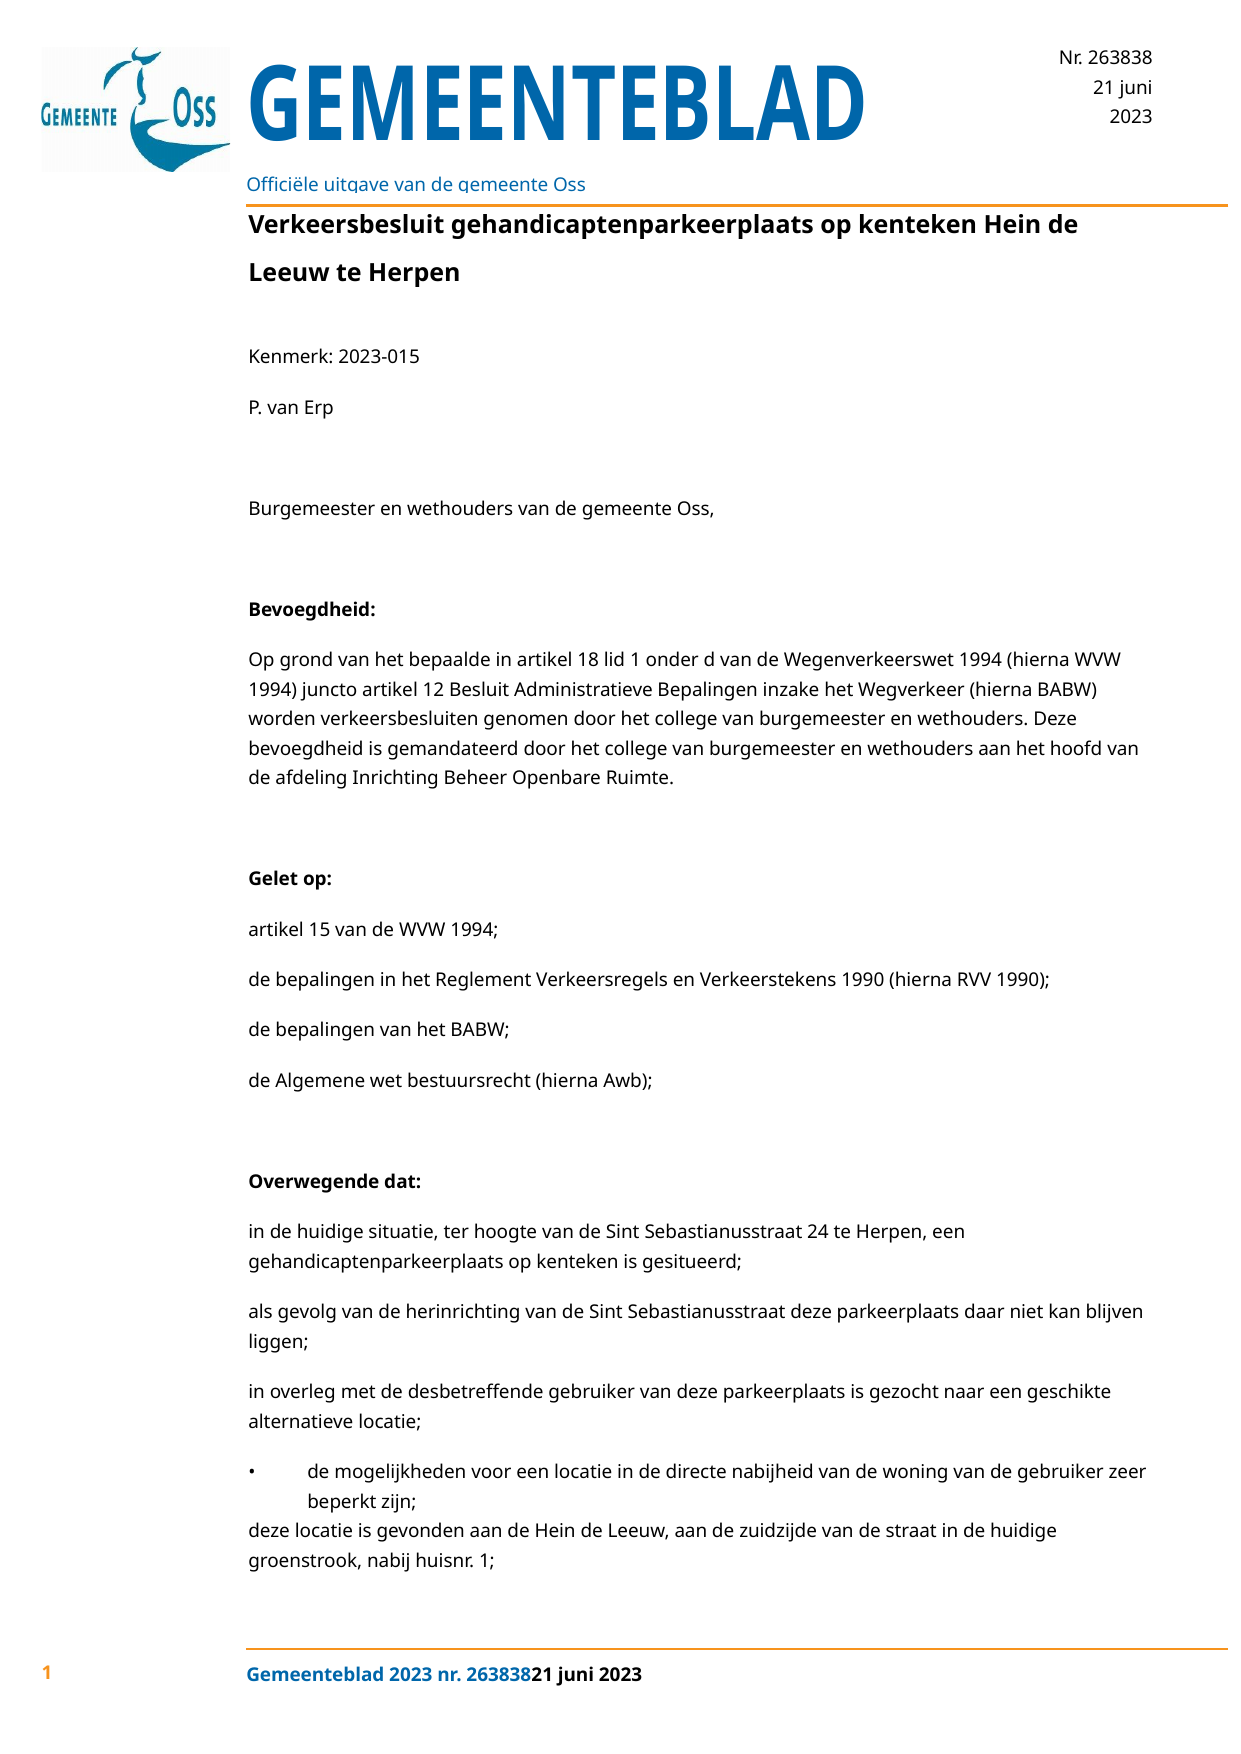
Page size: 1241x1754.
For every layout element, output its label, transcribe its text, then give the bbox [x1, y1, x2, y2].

text Overwegende dat: [248, 1168, 1152, 1193]
list de mogelijkheden voor een locatie in de directe nabijheid van de woning van de gebruiker zeer beperkt zijn; [248, 1458, 1152, 1513]
text Op grond van het bepaalde in artikel 18 lid 1 onder d van de Wegenverkeerswet 1994 (hierna WVW 1994) juncto artikel 12 Besluit Administratieve Bepalingen inzake het Wegverkeer (hierna BABW) worden verkeersbesluiten genomen door het college van burgemeester en wethouders. Deze bevoegdheid is gemandateerd door het college van burgemeester en wethouders aan het hoofd van de afdeling Inrichting Beheer Openbare Ruimte. [248, 646, 1152, 790]
text de bepalingen in het Reglement Verkeersregels en Verkeerstekens 1990 (hierna RVV 1990); [248, 966, 1152, 992]
text Bevoegdheid: [248, 596, 1152, 621]
text Gelet op: [248, 865, 1152, 891]
text Burgemeester en wethouders van de gemeente Oss, [248, 495, 1152, 521]
text Kenmerk: 2023-015 [248, 344, 1152, 369]
text artikel 15 van de WVW 1994; [248, 916, 1152, 941]
text deze locatie is gevonden aan de Hein de Leeuw, aan de zuidzijde van de straat in de huidige groenstrook, nabij huisnr. 1; [248, 1517, 1152, 1573]
text P. van Erp [248, 394, 1152, 420]
picture [41, 47, 231, 172]
text als gevolg van de herinrichting van de Sint Sebastianusstraat deze parkeerplaats daar niet kan blijven liggen; [248, 1298, 1152, 1353]
text Verkeersbesluit gehandicaptenparkeerplaats op kenteken Hein de Leeuw te Herpen [248, 207, 1152, 288]
text in overleg met de desbetreffende gebruiker van deze parkeerplaats is gezocht naar een geschikte alternatieve locatie; [248, 1378, 1152, 1433]
text de Algemene wet bestuursrecht (hierna Awb); [248, 1067, 1152, 1093]
text de bepalingen van het BABW; [248, 1017, 1152, 1042]
text in de huidige situatie, ter hoogte van de Sint Sebastianusstraat 24 te Herpen, een gehandicaptenparkeerplaats op kenteken is gesitueerd; [248, 1218, 1152, 1273]
